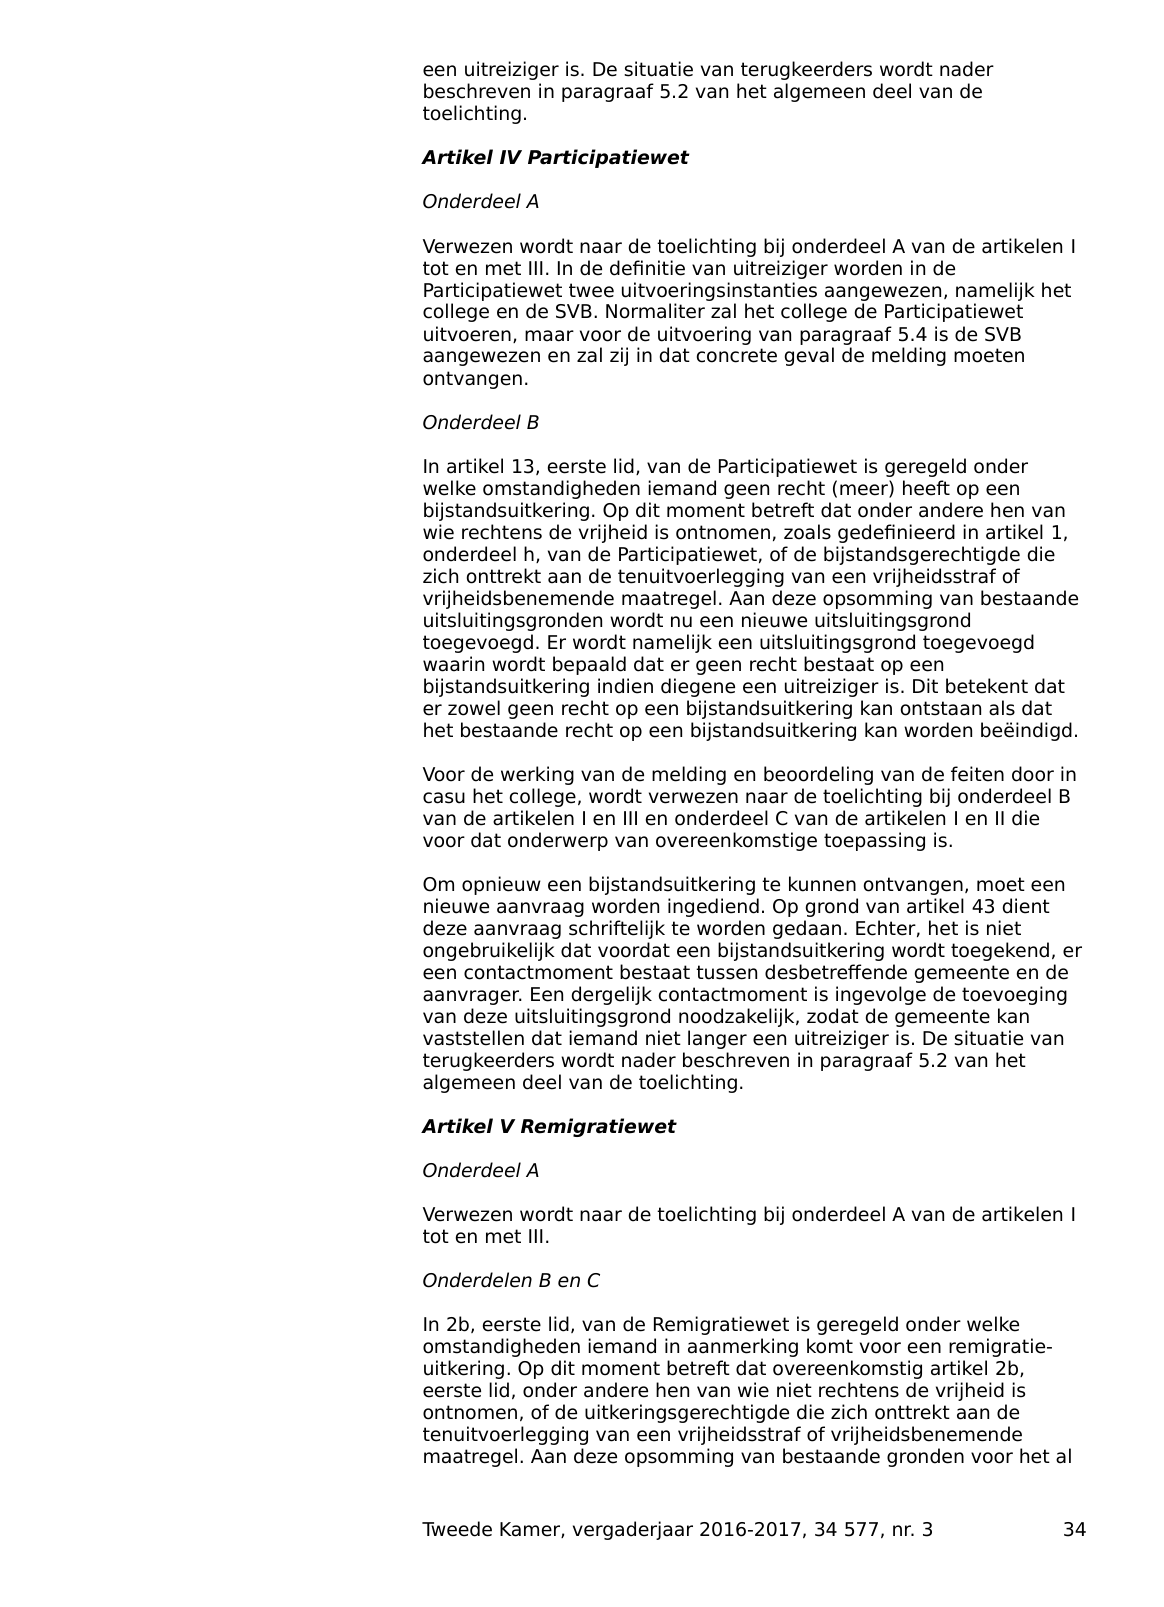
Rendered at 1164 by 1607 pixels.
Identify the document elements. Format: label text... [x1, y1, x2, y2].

subtitle Onderdeel A [422, 1160, 1087, 1182]
subtitle Onderdelen B en C [422, 1270, 1087, 1292]
text Om opnieuw een bijstandsuitkering te kunnen ontvangen, moet een nieuwe aanvraag worden ingediend. Op grond van artikel 43 dient deze aanvraag schriftelijk te worden gedaan. Echter, het is niet ongebruikelijk dat voordat een bijstandsuitkering wordt toegekend, er een contactmoment bestaat tussen desbetreffende gemeente en de aanvrager. Een dergelijk contactmoment is ingevolge de toevoeging van deze uitsluitingsgrond noodzakelijk, zodat de gemeente kan vaststellen dat iemand niet langer een uitreiziger is. De situatie van terugkeerders wordt nader beschreven in paragraaf 5.2 van het algemeen deel van de toelichting. [422, 874, 1087, 1093]
text In artikel 13, eerste lid, van de Participatiewet is geregeld onder welke omstandigheden iemand geen recht (meer) heeft op een bijstandsuitkering. Op dit moment betreft dat onder andere hen van wie rechtens de vrijheid is ontnomen, zoals gedefinieerd in artikel 1, onderdeel h, van de Participatiewet, of de bijstandsgerechtigde die zich onttrekt aan de tenuitvoerlegging van een vrijheidsstraf of vrijheidsbenemende maatregel. Aan deze opsomming van bestaande uitsluitingsgronden wordt nu een nieuwe uitsluitingsgrond toegevoegd. Er wordt namelijk een uitsluitingsgrond toegevoegd waarin wordt bepaald dat er geen recht bestaat op een bijstandsuitkering indien diegene een uitreiziger is. Dit betekent dat er zowel geen recht op een bijstandsuitkering kan ontstaan als dat het bestaande recht op een bijstandsuitkering kan worden beëindigd. [422, 456, 1087, 741]
text In 2b, eerste lid, van de Remigratiewet is geregeld onder welke omstandigheden iemand in aanmerking komt voor een remigratie-uitkering. Op dit moment betreft dat overeenkomstig artikel 2b, eerste lid, onder andere hen van wie niet rechtens de vrijheid is ontnomen, of de uitkeringsgerechtigde die zich onttrekt aan de tenuitvoerlegging van een vrijheidsstraf of vrijheidsbenemende maatregel. Aan deze opsomming van bestaande gronden voor het al [422, 1314, 1087, 1468]
subtitle Artikel IV Participatiewet [422, 147, 1087, 169]
subtitle Onderdeel A [422, 191, 1087, 213]
text een uitreiziger is. De situatie van terugkeerders wordt nader beschreven in paragraaf 5.2 van het algemeen deel van de toelichting. [422, 59, 1087, 125]
subtitle Artikel V Remigratiewet [422, 1116, 1087, 1138]
text Voor de werking van de melding en beoordeling van de feiten door in casu het college, wordt verwezen naar de toelichting bij onderdeel B van de artikelen I en III en onderdeel C van de artikelen I en II die voor dat onderwerp van overeenkomstige toepassing is. [422, 764, 1087, 852]
text Verwezen wordt naar de toelichting bij onderdeel A van de artikelen I tot en met III. In de definitie van uitreiziger worden in de Participatiewet twee uitvoeringsinstanties aangewezen, namelijk het college en de SVB. Normaliter zal het college de Participatiewet uitvoeren, maar voor de uitvoering van paragraaf 5.4 is de SVB aangewezen en zal zij in dat concrete geval de melding moeten ontvangen. [422, 236, 1087, 389]
text Verwezen wordt naar de toelichting bij onderdeel A van de artikelen I tot en met III. [422, 1204, 1087, 1248]
subtitle Onderdeel B [422, 412, 1087, 433]
